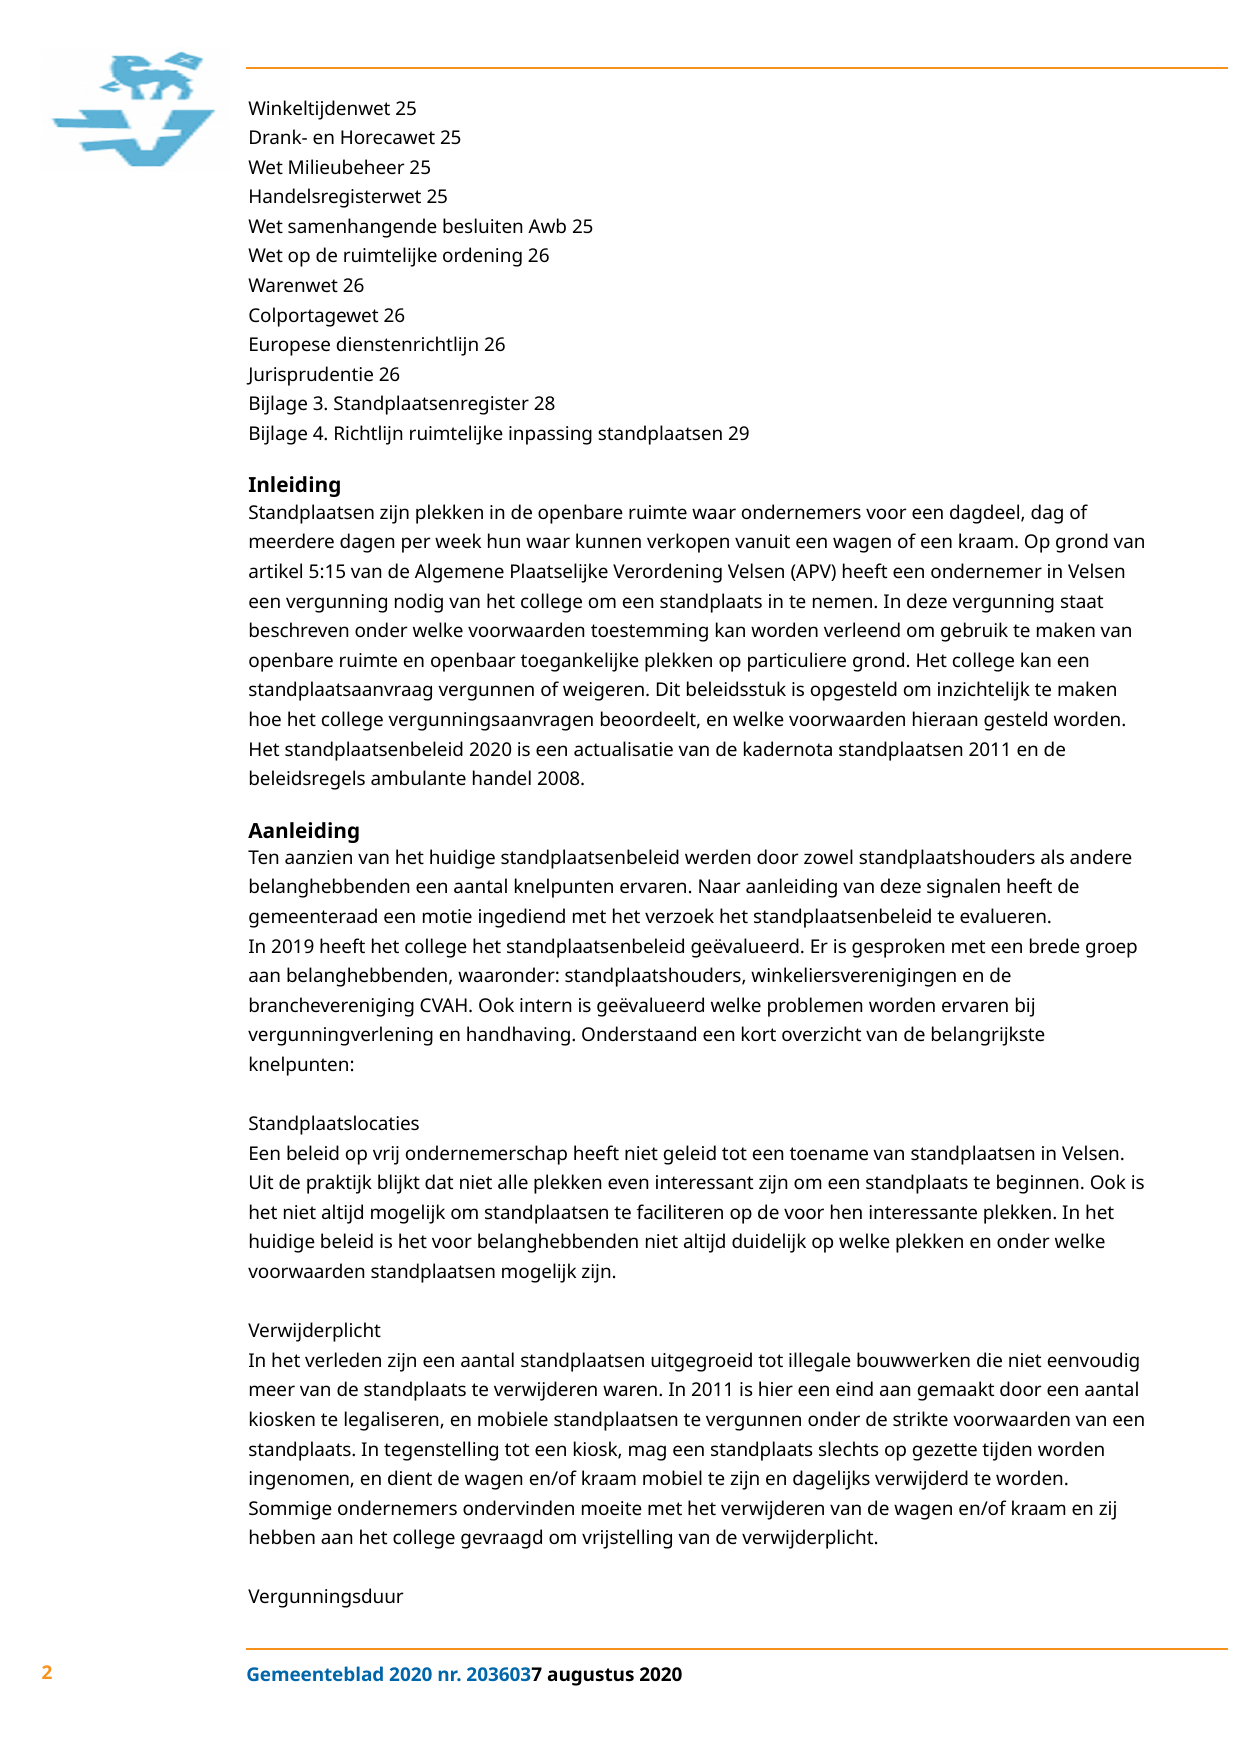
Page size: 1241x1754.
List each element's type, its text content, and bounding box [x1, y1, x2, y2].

text Jurisprudentie 26 [248, 361, 1152, 387]
text In het verleden zijn een aantal standplaatsen uitgegroeid tot illegale bouwwerken die niet eenvoudig meer van de standplaats te verwijderen waren. In 2011 is hier een eind aan gemaakt door een aantal kiosken te legaliseren, en mobiele standplaatsen te vergunnen onder de strikte voorwaarden van een standplaats. In tegenstelling tot een kiosk, mag een standplaats slechts op gezette tijden worden ingenomen, en dient de wagen en/of kraam mobiel te zijn en dagelijks verwijderd te worden. Sommige ondernemers ondervinden moeite met het verwijderen van de wagen en/of kraam en zij hebben aan het college gevraagd om vrijstelling van de verwijderplicht. [248, 1347, 1152, 1550]
text Warenwet 26 [248, 272, 1152, 298]
text Colportagewet 26 [248, 302, 1152, 328]
text Vergunningsduur [248, 1584, 1152, 1609]
text Drank- en Horecawet 25 [248, 124, 1152, 150]
text Standplaatslocaties [248, 1110, 1152, 1136]
text Verwijderplicht [248, 1317, 1152, 1343]
text Inleiding [248, 471, 1152, 499]
text Aanleiding [248, 816, 1152, 844]
text Europese dienstenrichtlijn 26 [248, 331, 1152, 357]
text Bijlage 3. Standplaatsenregister 28 [248, 391, 1152, 416]
picture [41, 47, 231, 172]
text Handelsregisterwet 25 [248, 183, 1152, 209]
text Wet op de ruimtelijke ordening 26 [248, 243, 1152, 268]
text Ten aanzien van het huidige standplaatsenbeleid werden door zowel standplaatshouders als andere belanghebbenden een aantal knelpunten ervaren. Naar aanleiding van deze signalen heeft de gemeenteraad een motie ingediend met het verzoek het standplaatsenbeleid te evalueren. [248, 844, 1152, 929]
text Winkeltijdenwet 25 [248, 95, 1152, 121]
text In 2019 heeft het college het standplaatsenbeleid geëvalueerd. Er is gesproken met een brede groep aan belanghebbenden, waaronder: standplaatshouders, winkeliersverenigingen en de branchevereniging CVAH. Ook intern is geëvalueerd welke problemen worden ervaren bij vergunningverlening en handhaving. Onderstaand een kort overzicht van de belangrijkste knelpunten: [248, 933, 1152, 1077]
text Wet samenhangende besluiten Awb 25 [248, 213, 1152, 239]
text Bijlage 4. Richtlijn ruimtelijke inpassing standplaatsen 29 [248, 420, 1152, 446]
text Wet Milieubeheer 25 [248, 154, 1152, 180]
text Een beleid op vrij ondernemerschap heeft niet geleid tot een toename van standplaatsen in Velsen. Uit de praktijk blijkt dat niet alle plekken even interessant zijn om een standplaats te beginnen. Ook is het niet altijd mogelijk om standplaatsen te faciliteren op de voor hen interessante plekken. In het huidige beleid is het voor belanghebbenden niet altijd duidelijk op welke plekken en onder welke voorwaarden standplaatsen mogelijk zijn. [248, 1140, 1152, 1284]
text Standplaatsen zijn plekken in de openbare ruimte waar ondernemers voor een dagdeel, dag of meerdere dagen per week hun waar kunnen verkopen vanuit een wagen of een kraam. Op grond van artikel 5:15 van de Algemene Plaatselijke Verordening Velsen (APV) heeft een ondernemer in Velsen een vergunning nodig van het college om een standplaats in te nemen. In deze vergunning staat beschreven onder welke voorwaarden toestemming kan worden verleend om gebruik te maken van openbare ruimte en openbaar toegankelijke plekken op particuliere grond. Het college kan een standplaatsaanvraag vergunnen of weigeren. Dit beleidsstuk is opgesteld om inzichtelijk te maken hoe het college vergunningsaanvragen beoordeelt, en welke voorwaarden hieraan gesteld worden. Het standplaatsenbeleid 2020 is een actualisatie van de kadernota standplaatsen 2011 en de beleidsregels ambulante handel 2008. [248, 499, 1152, 791]
